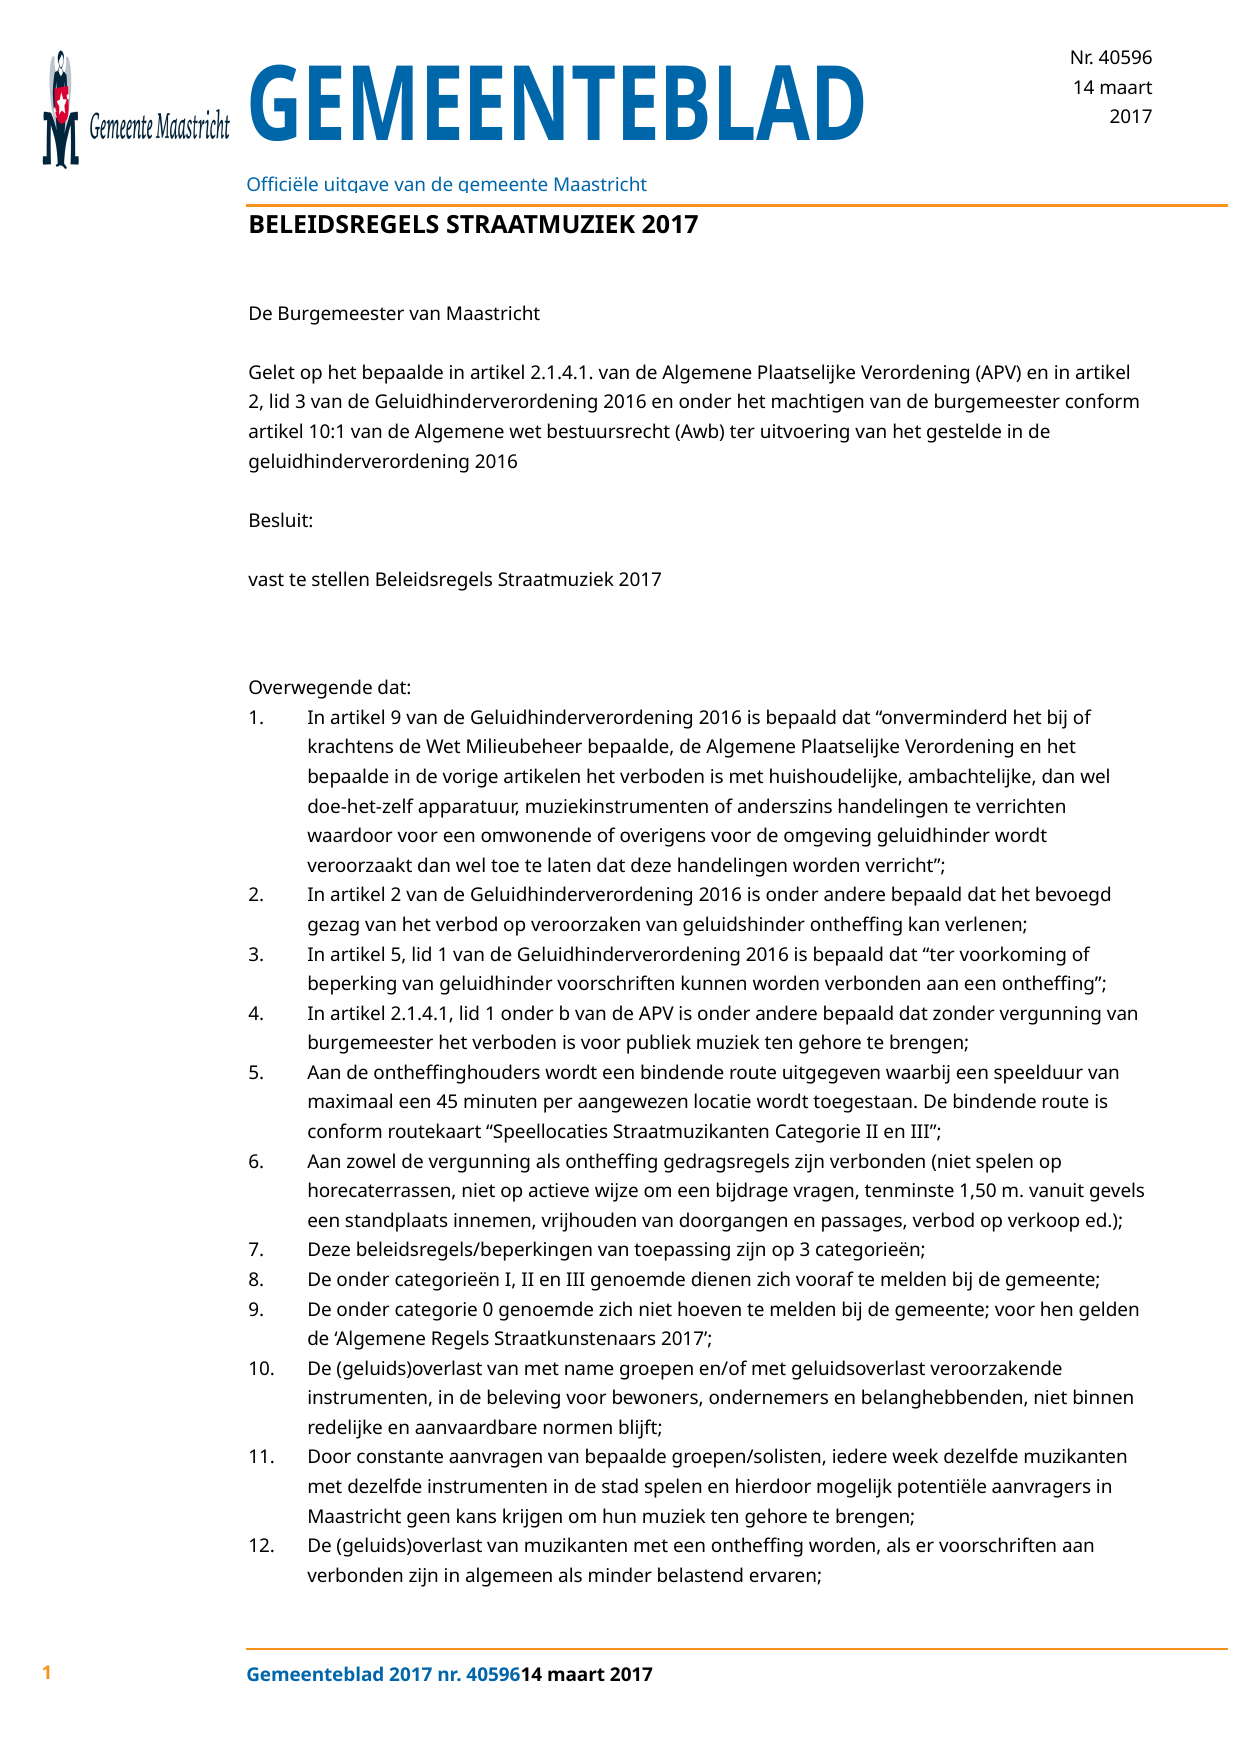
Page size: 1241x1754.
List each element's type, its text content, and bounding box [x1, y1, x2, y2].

list In artikel 5, lid 1 van de Geluidhinderverordening 2016 is bepaald dat “ter voorkoming of beperking van geluidhinder voorschriften kunnen worden verbonden aan een ontheffing”; [248, 941, 1152, 996]
text Overwegende dat: [248, 674, 1152, 700]
list De (geluids)overlast van muzikanten met een ontheffing worden, als er voorschriften aan verbonden zijn in algemeen als minder belastend ervaren; [248, 1532, 1152, 1588]
list Door constante aanvragen van bepaalde groepen/solisten, iedere week dezelfde muzikanten met dezelfde instrumenten in de stad spelen en hierdoor mogelijk potentiële aanvragers in Maastricht geen kans krijgen om hun muziek ten gehore te brengen; [248, 1444, 1152, 1529]
text BELEIDSREGELS STRAATMUZIEK 2017 [248, 207, 1152, 241]
text Gelet op het bepaalde in artikel 2.1.4.1. van de Algemene Plaatselijke Verordening (APV) en in artikel 2, lid 3 van de Geluidhinderverordening 2016 en onder het machtigen van de burgemeester conform artikel 10:1 van de Algemene wet bestuursrecht (Awb) ter uitvoering van het gestelde in de geluidhinderverordening 2016 [248, 359, 1152, 473]
list In artikel 9 van de Geluidhinderverordening 2016 is bepaald dat “onverminderd het bij of krachtens de Wet Milieubeheer bepaalde, de Algemene Plaatselijke Verordening en het bepaalde in de vorige artikelen het verboden is met huishoudelijke, ambachtelijke, dan wel doe-het-zelf apparatuur, muziekinstrumenten of anderszins handelingen te verrichten waardoor voor een omwonende of overigens voor de omgeving geluidhinder wordt veroorzaakt dan wel toe te laten dat deze handelingen worden verricht”; [248, 704, 1152, 878]
list Aan de ontheffinghouders wordt een bindende route uitgegeven waarbij een speelduur van maximaal een 45 minuten per aangewezen locatie wordt toegestaan. De bindende route is conform routekaart “Speellocaties Straatmuzikanten Categorie II en III”; [248, 1059, 1152, 1144]
picture [41, 47, 231, 172]
list In artikel 2.1.4.1, lid 1 onder b van de APV is onder andere bepaald dat zonder vergunning van burgemeester het verboden is voor publiek muziek ten gehore te brengen; [248, 1000, 1152, 1055]
text Besluit: [248, 507, 1152, 533]
list De onder categorieën I, II en III genoemde dienen zich vooraf te melden bij de gemeente; [248, 1266, 1152, 1292]
text De Burgemeester van Maastricht [248, 300, 1152, 326]
list De (geluids)overlast van met name groepen en/of met geluidsoverlast veroorzakende instrumenten, in de beleving voor bewoners, ondernemers en belanghebbenden, niet binnen redelijke en aanvaardbare normen blijft; [248, 1355, 1152, 1440]
list De onder categorie 0 genoemde zich niet hoeven te melden bij de gemeente; voor hen gelden de ‘Algemene Regels Straatkunstenaars 2017’; [248, 1296, 1152, 1351]
list Aan zowel de vergunning als ontheffing gedragsregels zijn verbonden (niet spelen op horecaterrassen, niet op actieve wijze om een bijdrage vragen, tenminste 1,50 m. vanuit gevels een standplaats innemen, vrijhouden van doorgangen en passages, verbod op verkoop ed.); [248, 1148, 1152, 1233]
list In artikel 2 van de Geluidhinderverordening 2016 is onder andere bepaald dat het bevoegd gezag van het verbod op veroorzaken van geluidshinder ontheffing kan verlenen; [248, 882, 1152, 937]
list Deze beleidsregels/beperkingen van toepassing zijn op 3 categorieën; [248, 1237, 1152, 1262]
text vast te stellen Beleidsregels Straatmuziek 2017 [248, 566, 1152, 592]
